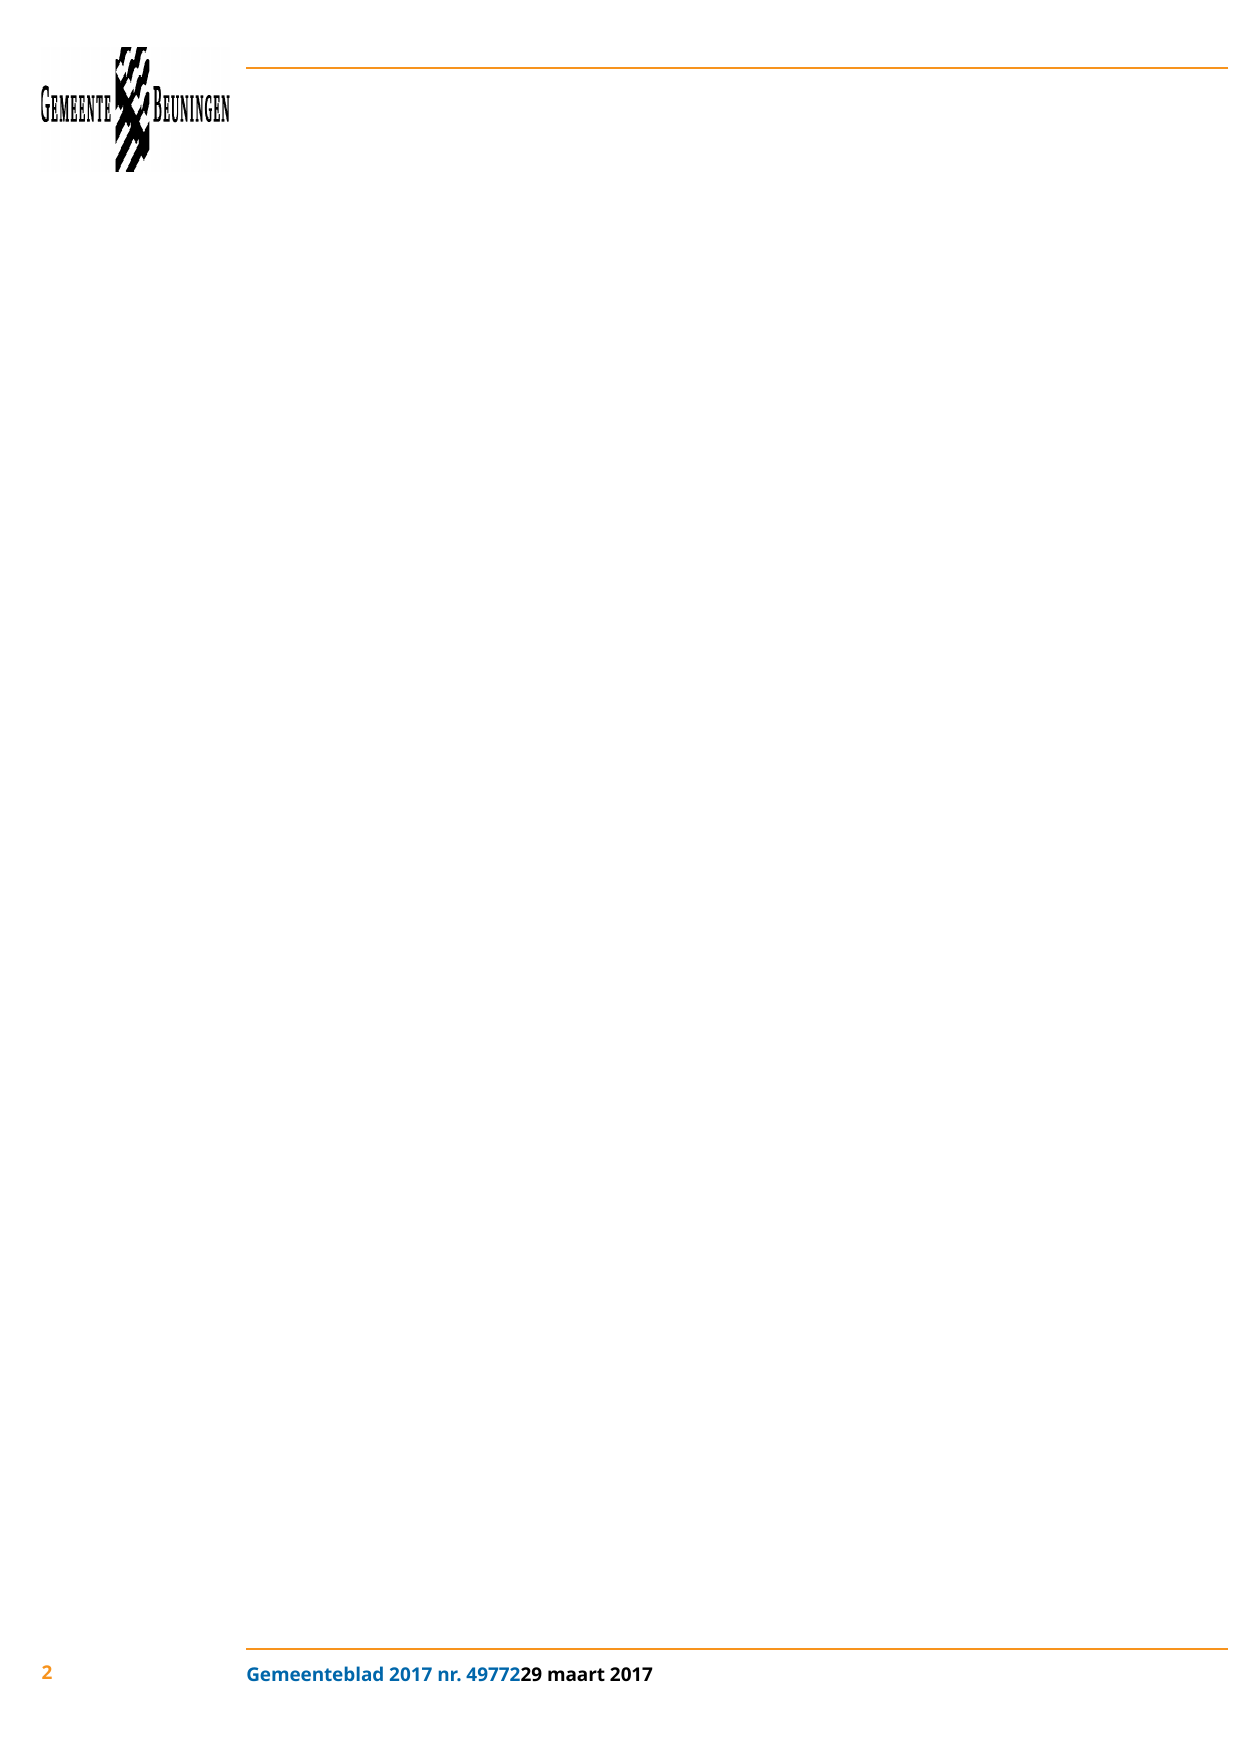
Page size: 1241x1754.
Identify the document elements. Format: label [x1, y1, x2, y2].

picture [41, 47, 231, 172]
